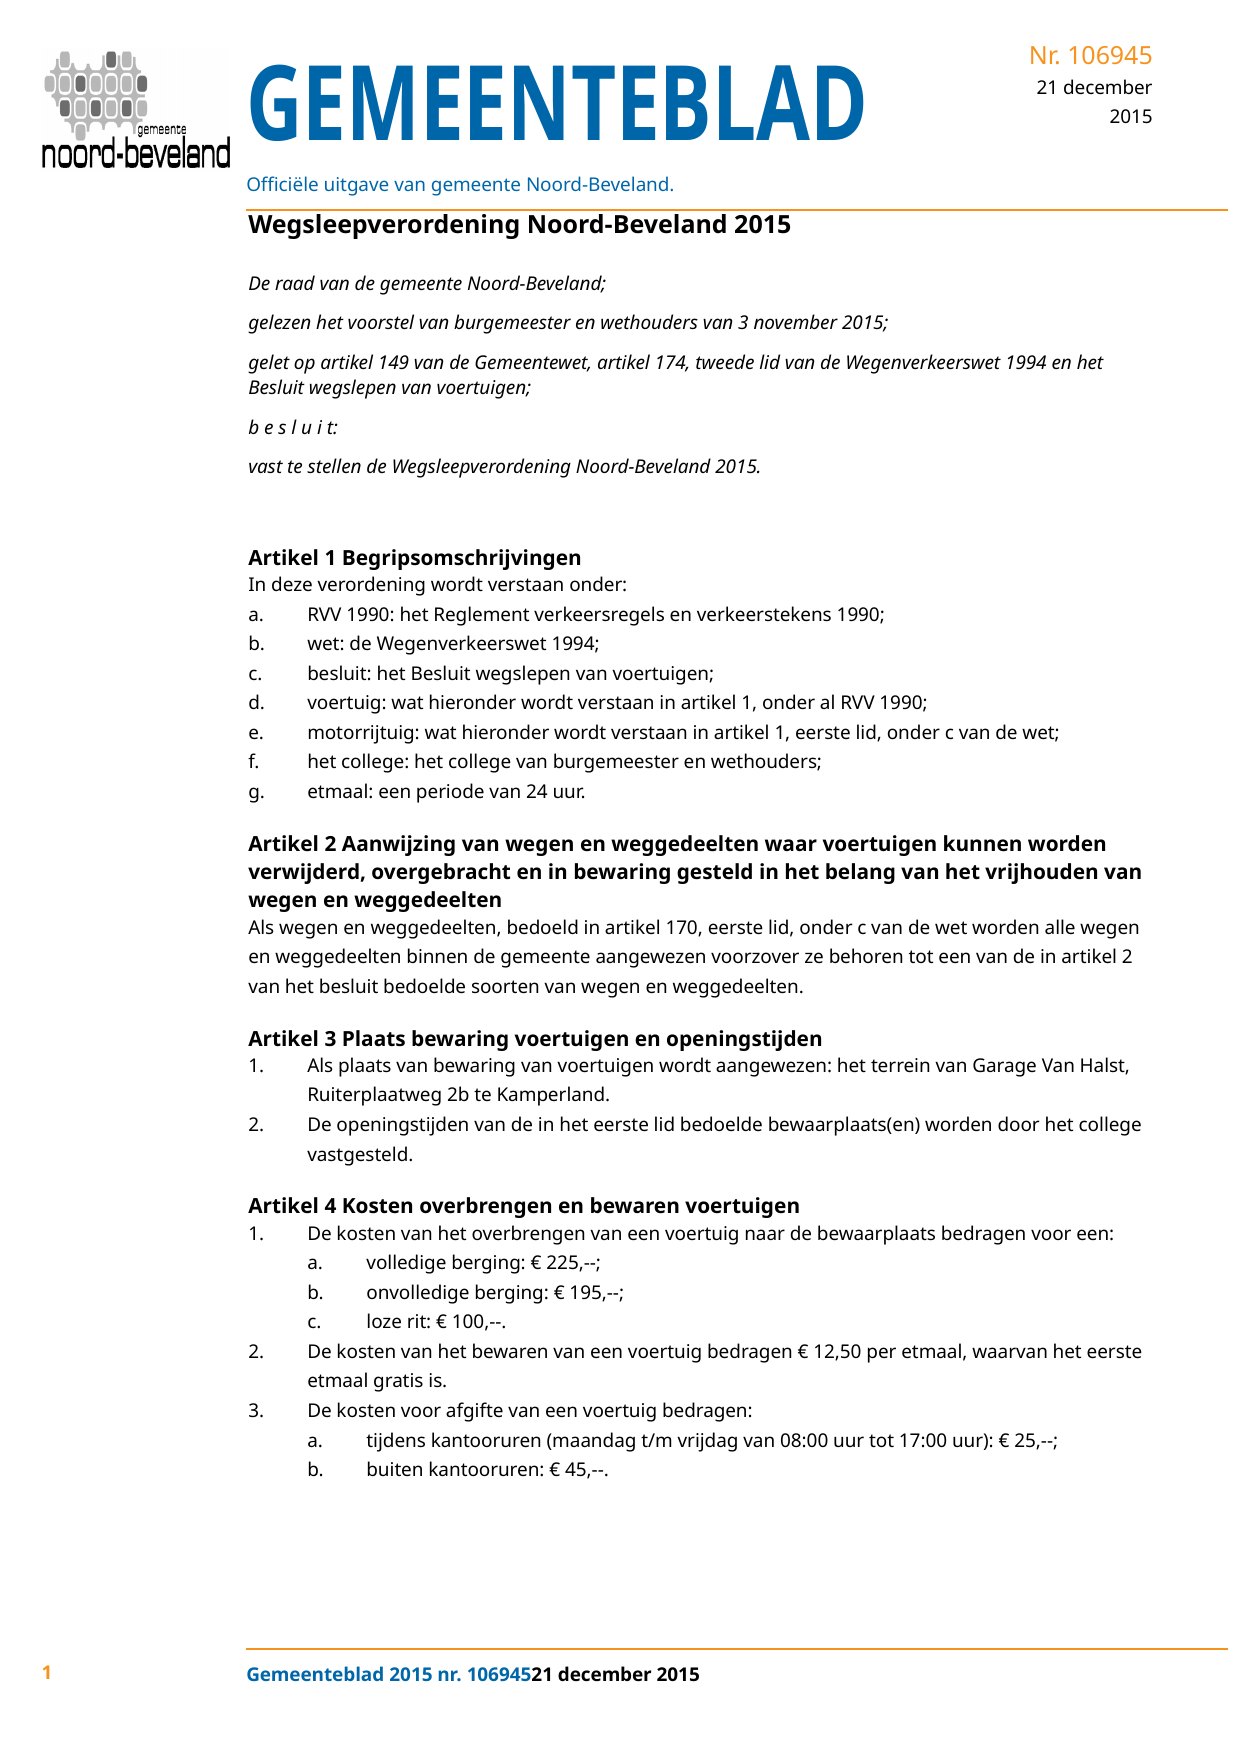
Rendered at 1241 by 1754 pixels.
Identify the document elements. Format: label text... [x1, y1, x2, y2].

text In deze verordening wordt verstaan onder: [248, 571, 1152, 597]
list De openingstijden van de in het eerste lid bedoelde bewaarplaats(en) worden door het college vastgesteld. [248, 1111, 1152, 1167]
list voertuig: wat hieronder wordt verstaan in artikel 1, onder al RVV 1990; [248, 689, 1152, 715]
list loze rit: € 100,--. [307, 1308, 1152, 1334]
picture [41, 47, 231, 172]
list etmaal: een periode van 24 uur. [248, 778, 1152, 804]
text Artikel 3 Plaats bewaring voertuigen en openingstijden [248, 1024, 1152, 1052]
list RVV 1990: het Reglement verkeersregels en verkeerstekens 1990; [248, 601, 1152, 627]
text vast te stellen de Wegsleepverordening Noord-Beveland 2015. [248, 453, 1152, 479]
text Wegsleepverordening Noord-Beveland 2015 [248, 211, 1152, 241]
list De kosten van het overbrengen van een voertuig naar de bewaarplaats bedragen voor een: [248, 1220, 1152, 1245]
list De kosten voor afgifte van een voertuig bedragen: [248, 1397, 1152, 1423]
text Als wegen en weggedeelten, bedoeld in artikel 170, eerste lid, onder c van de wet worden alle wegen en weggedeelten binnen de gemeente aangewezen voorzover ze behoren tot een van de in artikel 2 van het besluit bedoelde soorten van wegen en weggedeelten. [248, 914, 1152, 999]
list besluit: het Besluit wegslepen van voertuigen; [248, 660, 1152, 686]
list onvolledige berging: € 195,--; [307, 1279, 1152, 1304]
text Artikel 2 Aanwijzing van wegen en weggedeelten waar voertuigen kunnen worden verwijderd, overgebracht en in bewaring gesteld in het belang van het vrijhouden van wegen en weggedeelten [248, 829, 1152, 914]
list Als plaats van bewaring van voertuigen wordt aangewezen: het terrein van Garage Van Halst, Ruiterplaatweg 2b te Kamperland. [248, 1052, 1152, 1107]
list buiten kantooruren: € 45,--. [307, 1456, 1152, 1482]
text gelet op artikel 149 van de Gemeentewet, artikel 174, tweede lid van de Wegenverkeerswet 1994 en het Besluit wegslepen van voertuigen; [248, 349, 1152, 400]
text Artikel 4 Kosten overbrengen en bewaren voertuigen [248, 1191, 1152, 1220]
list volledige berging: € 225,--; [307, 1249, 1152, 1275]
list De kosten van het bewaren van een voertuig bedragen € 12,50 per etmaal, waarvan het eerste etmaal gratis is. [248, 1338, 1152, 1393]
list tijdens kantooruren (maandag t/m vrijdag van 08:00 uur tot 17:00 uur): € 25,--; [307, 1427, 1152, 1452]
list wet: de Wegenverkeerswet 1994; [248, 630, 1152, 656]
text b e s l u i t: [248, 414, 1152, 439]
text Artikel 1 Begripsomschrijvingen [248, 543, 1152, 571]
text gelezen het voorstel van burgemeester en wethouders van 3 november 2015; [248, 309, 1152, 335]
list motorrijtuig: wat hieronder wordt verstaan in artikel 1, eerste lid, onder c van de wet; [248, 719, 1152, 745]
text De raad van de gemeente Noord-Beveland; [248, 270, 1152, 296]
list het college: het college van burgemeester en wethouders; [248, 749, 1152, 774]
